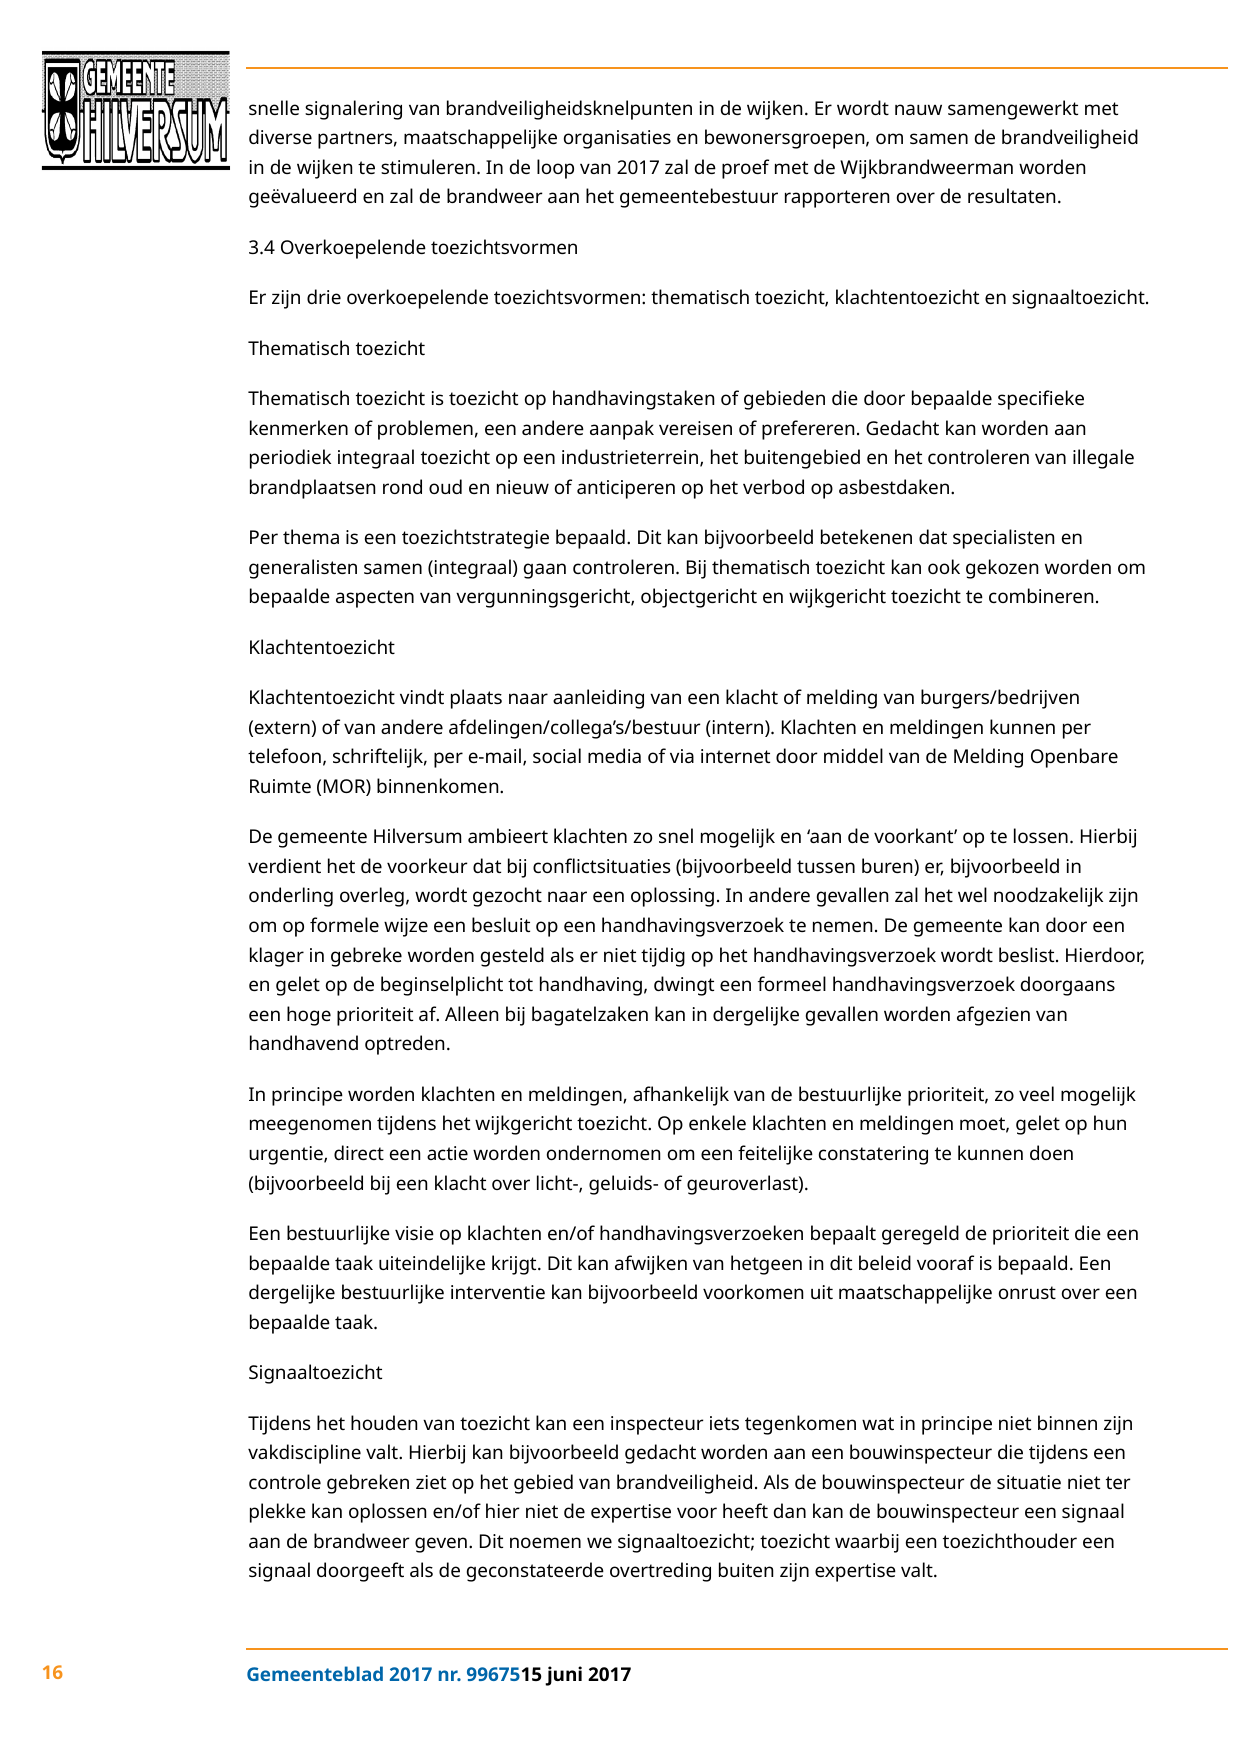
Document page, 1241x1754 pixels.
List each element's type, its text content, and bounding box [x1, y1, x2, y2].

text Er zijn drie overkoepelende toezichtsvormen: thematisch toezicht, klachtentoezicht en signaaltoezicht. [248, 284, 1152, 310]
text In principe worden klachten en meldingen, afhankelijk van de bestuurlijke prioriteit, zo veel mogelijk meegenomen tijdens het wijkgericht toezicht. Op enkele klachten en meldingen moet, gelet op hun urgentie, direct een actie worden ondernomen om een feitelijke constatering te kunnen doen (bijvoorbeeld bij een klacht over licht-, geluids- of geuroverlast). [248, 1081, 1152, 1196]
text 3.4 Overkoepelende toezichtsvormen [248, 234, 1152, 260]
text Tijdens het houden van toezicht kan een inspecteur iets tegenkomen wat in principe niet binnen zijn vakdiscipline valt. Hierbij kan bijvoorbeeld gedacht worden aan een bouwinspecteur die tijdens een controle gebreken ziet op het gebied van brandveiligheid. Als de bouwinspecteur de situatie niet ter plekke kan oplossen en/of hier niet de expertise voor heeft dan kan de bouwinspecteur een signaal aan de brandweer geven. Dit noemen we signaaltoezicht; toezicht waarbij een toezichthouder een signaal doorgeeft als de geconstateerde overtreding buiten zijn expertise valt. [248, 1410, 1152, 1583]
text Klachtentoezicht vindt plaats naar aanleiding van een klacht of melding van burgers/bedrijven (extern) of van andere afdelingen/collega’s/bestuur (intern). Klachten en meldingen kunnen per telefoon, schriftelijk, per e-mail, social media of via internet door middel van de Melding Openbare Ruimte (MOR) binnenkomen. [248, 684, 1152, 799]
text De gemeente Hilversum ambieert klachten zo snel mogelijk en ‘aan de voorkant’ op te lossen. Hierbij verdient het de voorkeur dat bij conflictsituaties (bijvoorbeeld tussen buren) er, bijvoorbeeld in onderling overleg, wordt gezocht naar een oplossing. In andere gevallen zal het wel noodzakelijk zijn om op formele wijze een besluit op een handhavingsverzoek te nemen. De gemeente kan door een klager in gebreke worden gesteld als er niet tijdig op het handhavingsverzoek wordt beslist. Hierdoor, en gelet op de beginselplicht tot handhaving, dwingt een formeel handhavingsverzoek doorgaans een hoge prioriteit af. Alleen bij bagatelzaken kan in dergelijke gevallen worden afgezien van handhavend optreden. [248, 823, 1152, 1056]
text Klachtentoezicht [248, 634, 1152, 660]
text Een bestuurlijke visie op klachten en/of handhavingsverzoeken bepaalt geregeld de prioriteit die een bepaalde taak uiteindelijke krijgt. Dit kan afwijken van hetgeen in dit beleid vooraf is bepaald. Een dergelijke bestuurlijke interventie kan bijvoorbeeld voorkomen uit maatschappelijke onrust over een bepaalde taak. [248, 1220, 1152, 1335]
text Thematisch toezicht is toezicht op handhavingstaken of gebieden die door bepaalde specifieke kenmerken of problemen, een andere aanpak vereisen of prefereren. Gedacht kan worden aan periodiek integraal toezicht op een industrieterrein, het buitengebied en het controleren van illegale brandplaatsen rond oud en nieuw of anticiperen op het verbod op asbestdaken. [248, 385, 1152, 500]
text Signaaltoezicht [248, 1359, 1152, 1385]
picture [41, 47, 231, 172]
text snelle signalering van brandveiligheidsknelpunten in de wijken. Er wordt nauw samengewerkt met diverse partners, maatschappelijke organisaties en bewonersgroepen, om samen de brandveiligheid in de wijken te stimuleren. In de loop van 2017 zal de proef met de Wijkbrandweerman worden geëvalueerd en zal de brandweer aan het gemeentebestuur rapporteren over de resultaten. [248, 95, 1152, 209]
text Thematisch toezicht [248, 335, 1152, 361]
text Per thema is een toezichtstrategie bepaald. Dit kan bijvoorbeeld betekenen dat specialisten en generalisten samen (integraal) gaan controleren. Bij thematisch toezicht kan ook gekozen worden om bepaalde aspecten van vergunningsgericht, objectgericht en wijkgericht toezicht te combineren. [248, 524, 1152, 609]
